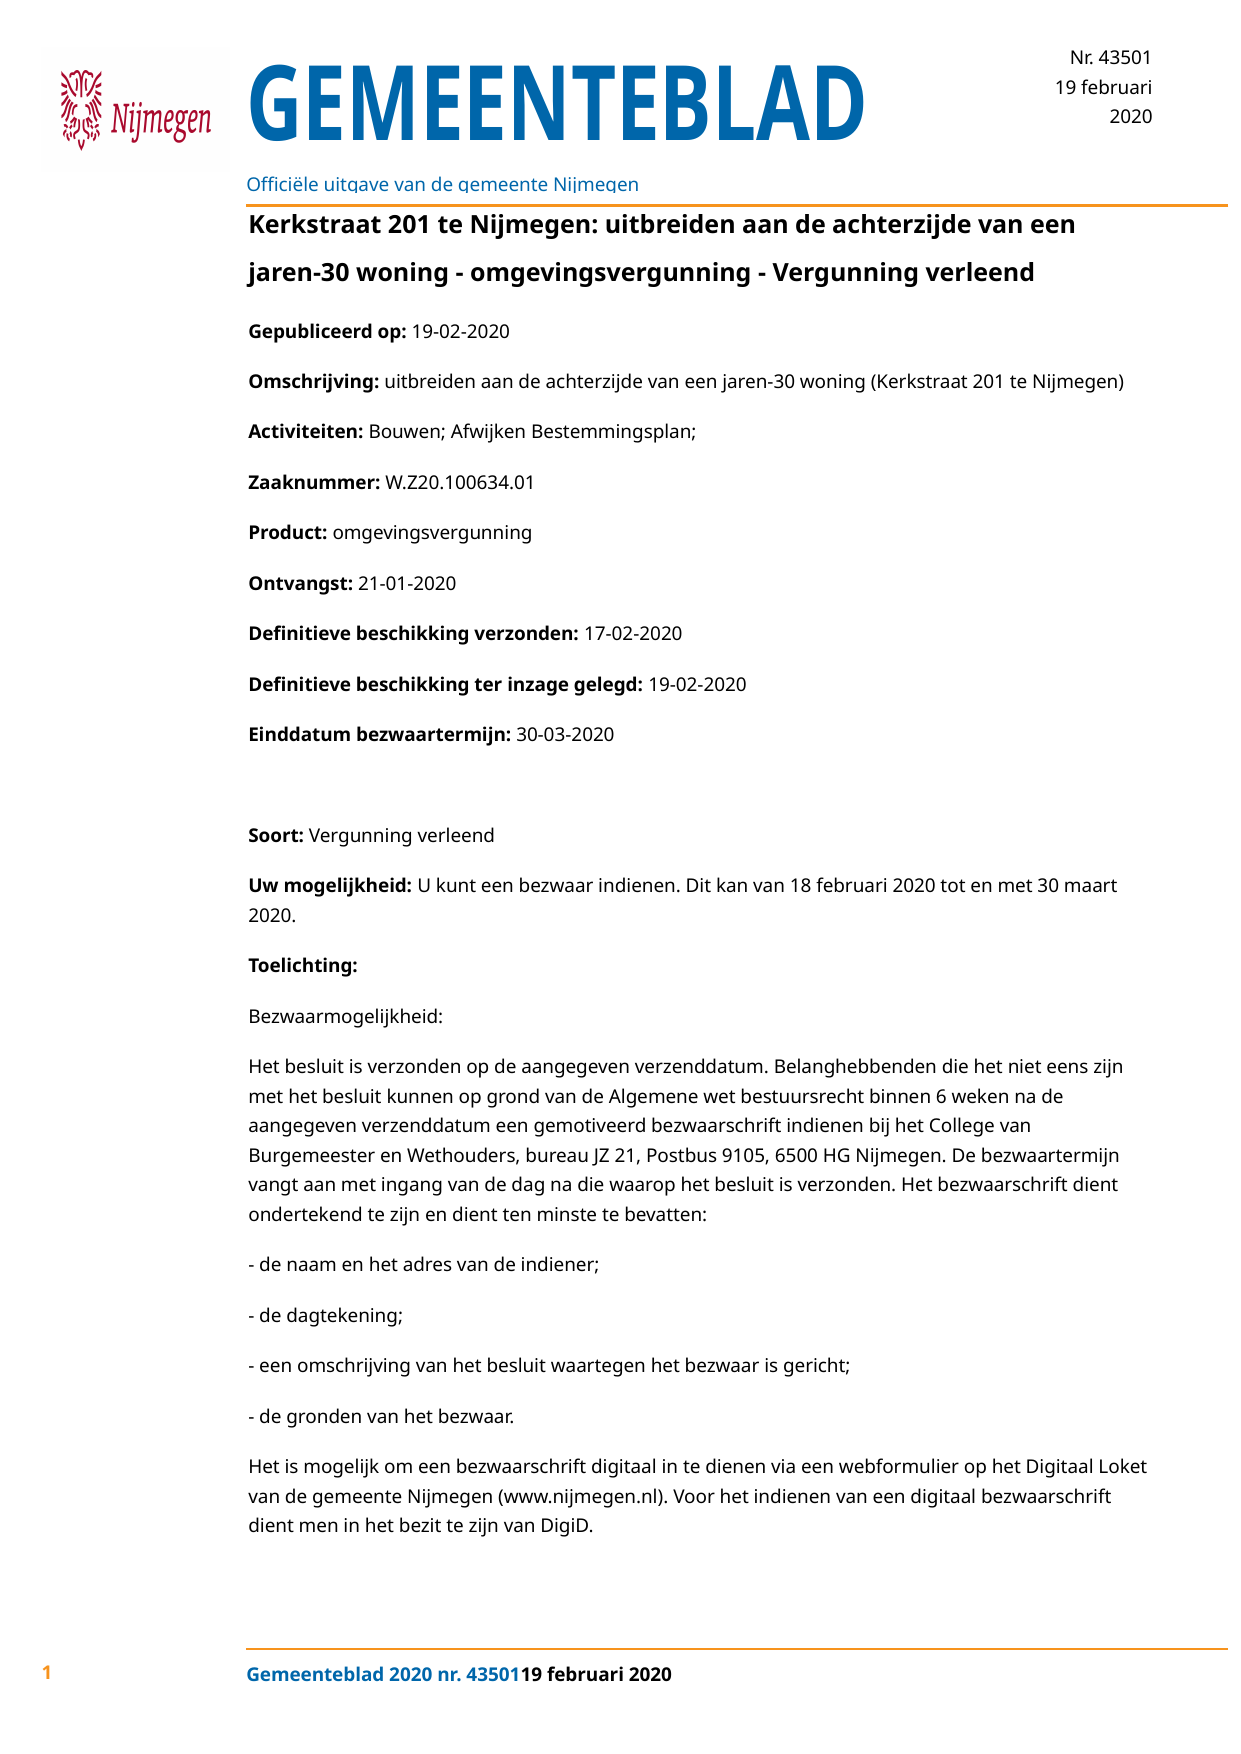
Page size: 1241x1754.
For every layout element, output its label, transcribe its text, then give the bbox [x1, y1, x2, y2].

text Product: omgevingsvergunning [248, 519, 1152, 545]
text Uw mogelijkheid: U kunt een bezwaar indienen. Dit kan van 18 februari 2020 tot en met 30 maart 2020. [248, 872, 1152, 928]
picture [41, 47, 231, 172]
text Het is mogelijk om een bezwaarschrift digitaal in te dienen via een webformulier op het Digitaal Loket van de gemeente Nijmegen (www.nijmegen.nl). Voor het indienen van een digitaal bezwaarschrift dient men in het bezit te zijn van DigiD. [248, 1453, 1152, 1538]
text Activiteiten: Bouwen; Afwijken Bestemmingsplan; [248, 419, 1152, 444]
text - de gronden van het bezwaar. [248, 1403, 1152, 1429]
text Het besluit is verzonden op de aangegeven verzenddatum. Belanghebbenden die het niet eens zijn met het besluit kunnen op grond van de Algemene wet bestuursrecht binnen 6 weken na de aangegeven verzenddatum een gemotiveerd bezwaarschrift indienen bij het College van Burgemeester en Wethouders, bureau JZ 21, Postbus 9105, 6500 HG Nijmegen. De bezwaartermijn vangt aan met ingang van de dag na die waarop het besluit is verzonden. Het bezwaarschrift dient ondertekend te zijn en dient ten minste te bevatten: [248, 1053, 1152, 1227]
text - de naam en het adres van de indiener; [248, 1252, 1152, 1277]
text Omschrijving: uitbreiden aan de achterzijde van een jaren-30 woning (Kerkstraat 201 te Nijmegen) [248, 368, 1152, 394]
text Definitieve beschikking ter inzage gelegd: 19-02-2020 [248, 671, 1152, 697]
text Ontvangst: 21-01-2020 [248, 570, 1152, 596]
text Zaaknummer: W.Z20.100634.01 [248, 469, 1152, 495]
text - een omschrijving van het besluit waartegen het bezwaar is gericht; [248, 1352, 1152, 1378]
text Gepubliceerd op: 19-02-2020 [248, 318, 1152, 344]
text Einddatum bezwaartermijn: 30-03-2020 [248, 721, 1152, 747]
text - de dagtekening; [248, 1302, 1152, 1328]
text Definitieve beschikking verzonden: 17-02-2020 [248, 620, 1152, 646]
text Bezwaarmogelijkheid: [248, 1003, 1152, 1029]
text Soort: Vergunning verleend [248, 822, 1152, 848]
text Kerkstraat 201 te Nijmegen: uitbreiden aan de achterzijde van een jaren-30 woning - omgevingsvergunning - Vergunning verleend [248, 207, 1152, 288]
text Toelichting: [248, 952, 1152, 978]
